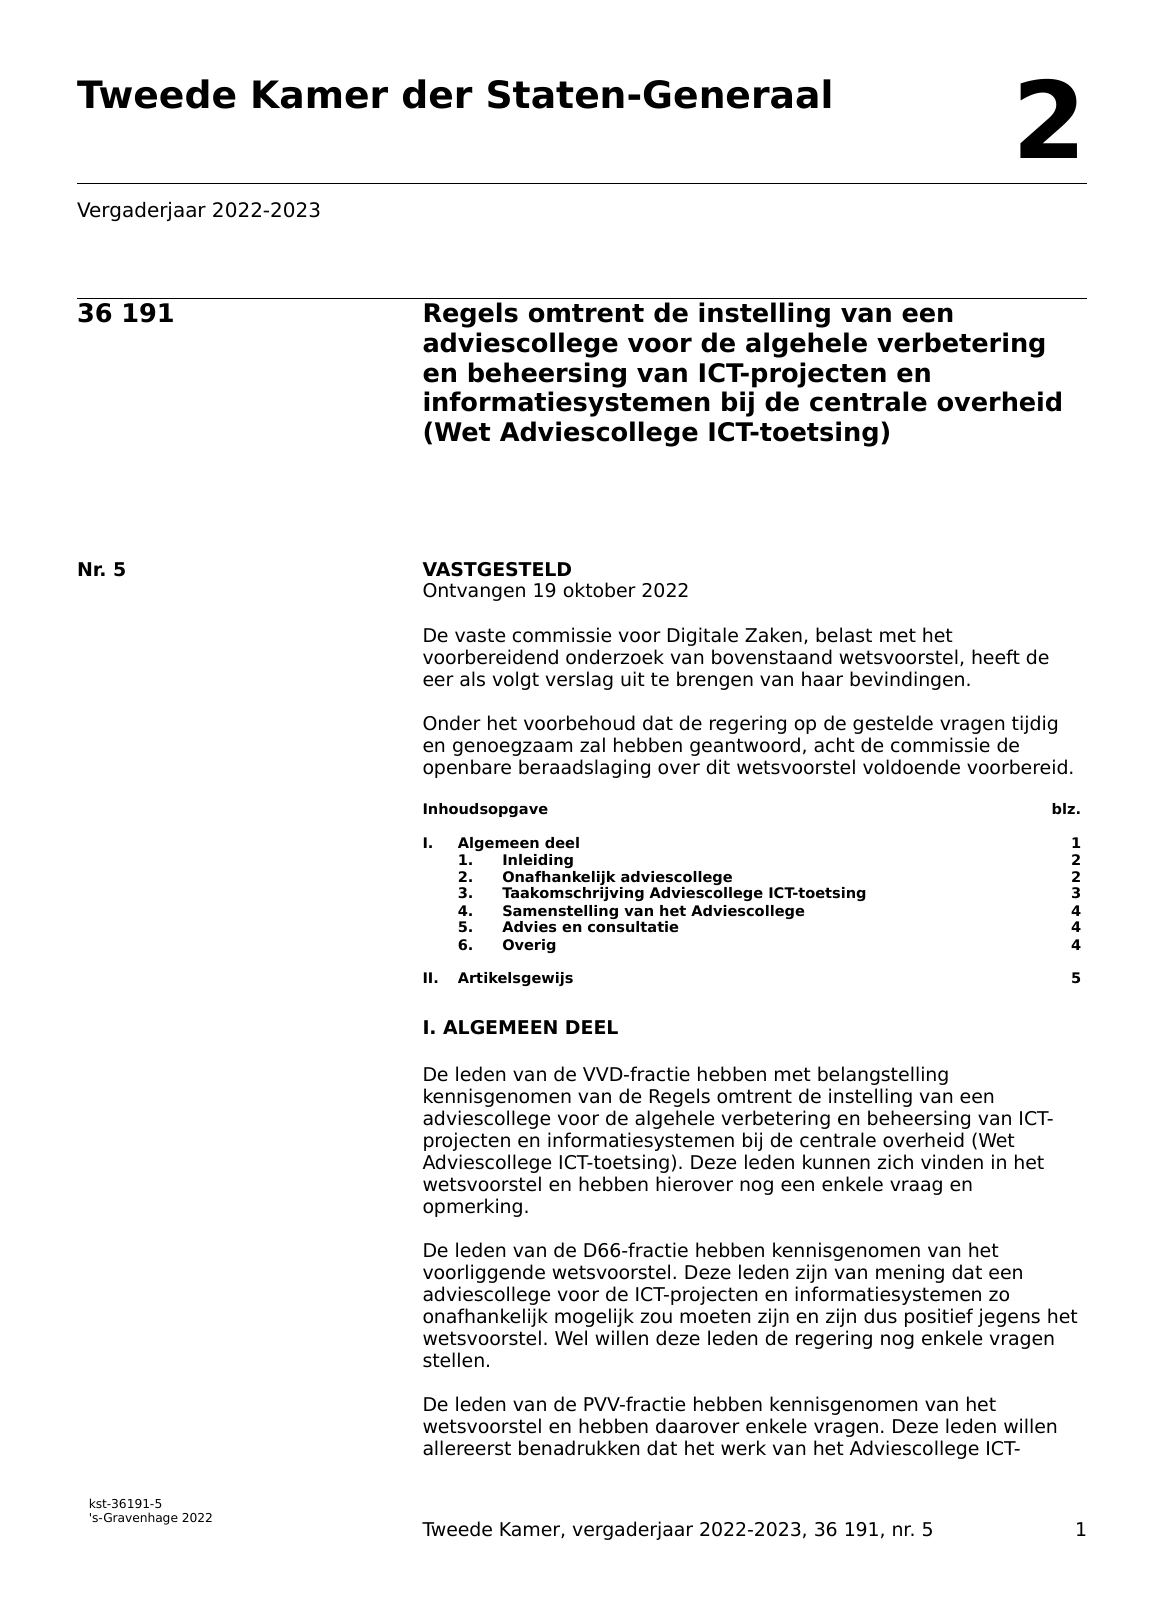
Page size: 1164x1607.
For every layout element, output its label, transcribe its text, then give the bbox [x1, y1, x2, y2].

table_cell Onafhankelijk adviescollege [496, 869, 1028, 885]
text Onder het voorbehoud dat de regering op de gestelde vragen tijdig en genoegzaam zal hebben geantwoord, acht de commissie de openbare beraadslaging over dit wetsvoorstel voldoende voorbereid. [422, 713, 1087, 779]
text De leden van de VVD-fractie hebben met belangstelling kennisgenomen van de Regels omtrent de instelling van een adviescollege voor de algehele verbetering en beheersing van ICT-projecten en informatiesystemen bij de centrale overheid (Wet Adviescollege ICT-toetsing). Deze leden kunnen zich vinden in het wetsvoorstel en hebben hierover nog een enkele vraag en opmerking. [422, 1064, 1087, 1218]
subtitle Nr. 5 VASTGESTELD [77, 558, 1087, 580]
table_header Inhoudsopgave [422, 801, 1028, 817]
table_cell Algemeen deel [452, 835, 1028, 851]
table_cell [496, 818, 1028, 834]
table_cell [422, 869, 452, 885]
table_cell 2 [1028, 869, 1087, 885]
text 's-Gravenhage 2022 [88, 1511, 323, 1525]
table_cell 4 [1028, 936, 1087, 953]
table_cell [496, 953, 1028, 970]
subtitle I. ALGEMEEN DEEL [422, 1017, 1087, 1039]
subtitle 36 191 Regels omtrent de instelling van een adviescollege voor de algehele verbetering en beheersing van ICT-projecten en informatiesystemen bij de centrale overheid (Wet Adviescollege ICT-toetsing) [77, 299, 1087, 447]
table_cell [422, 851, 452, 868]
table_cell [452, 953, 496, 970]
table_cell II. [422, 970, 452, 987]
table_cell [422, 953, 452, 970]
table_cell 3. [452, 885, 496, 902]
table_cell 2 [1028, 851, 1087, 868]
table_cell 4. [452, 903, 496, 919]
table_cell [1028, 818, 1087, 834]
table_cell Vergaderjaar 2022-2023 [77, 184, 1087, 298]
table_cell I. [422, 835, 452, 851]
table_cell 6. [452, 936, 496, 953]
table_cell 3 [1028, 885, 1087, 902]
text De vaste commissie voor Digitale Zaken, belast met het voorbereidend onderzoek van bovenstaand wetsvoorstel, heeft de eer als volgt verslag uit te brengen van haar bevindingen. [422, 624, 1087, 691]
table_cell [422, 818, 452, 834]
table_cell Advies en consultatie [496, 919, 1028, 936]
table_header Tweede Kamer der Staten-Generaal [77, 59, 886, 183]
table_cell [422, 903, 452, 919]
table_cell [422, 885, 452, 902]
text De leden van de PVV-fractie hebben kennisgenomen van het wetsvoorstel en hebben daarover enkele vragen. Deze leden willen allereerst benadrukken dat het werk van het Adviescollege ICT- [422, 1394, 1087, 1460]
table_cell Artikelsgewijs [452, 970, 1028, 987]
table_cell 4 [1028, 919, 1087, 936]
text De leden van de D66-fractie hebben kennisgenomen van het voorliggende wetsvoorstel. Deze leden zijn van mening dat een adviescollege voor de ICT-projecten en informatiesystemen zo onafhankelijk mogelijk zou moeten zijn en zijn dus positief jegens het wetsvoorstel. Wel willen deze leden de regering nog enkele vragen stellen. [422, 1240, 1087, 1372]
table_cell Inleiding [496, 851, 1028, 868]
table_header 2 [886, 59, 1087, 183]
text Ontvangen 19 oktober 2022 [422, 580, 1087, 602]
table_cell 5 [1028, 970, 1087, 987]
table_cell [1028, 953, 1087, 970]
table_cell Taakomschrijving Adviescollege ICT-toetsing [496, 885, 1028, 902]
table_cell Samenstelling van het Adviescollege [496, 903, 1028, 919]
table_cell 1 [1028, 835, 1087, 851]
table_cell Overig [496, 936, 1028, 953]
table_cell 5. [452, 919, 496, 936]
table_cell 1. [452, 851, 496, 868]
table_cell 2. [452, 869, 496, 885]
table_cell [452, 818, 496, 834]
table_header blz. [1028, 801, 1087, 817]
table_cell [422, 919, 452, 936]
text kst-36191-5 [88, 1497, 323, 1511]
table_cell [422, 936, 452, 953]
table_cell 4 [1028, 903, 1087, 919]
